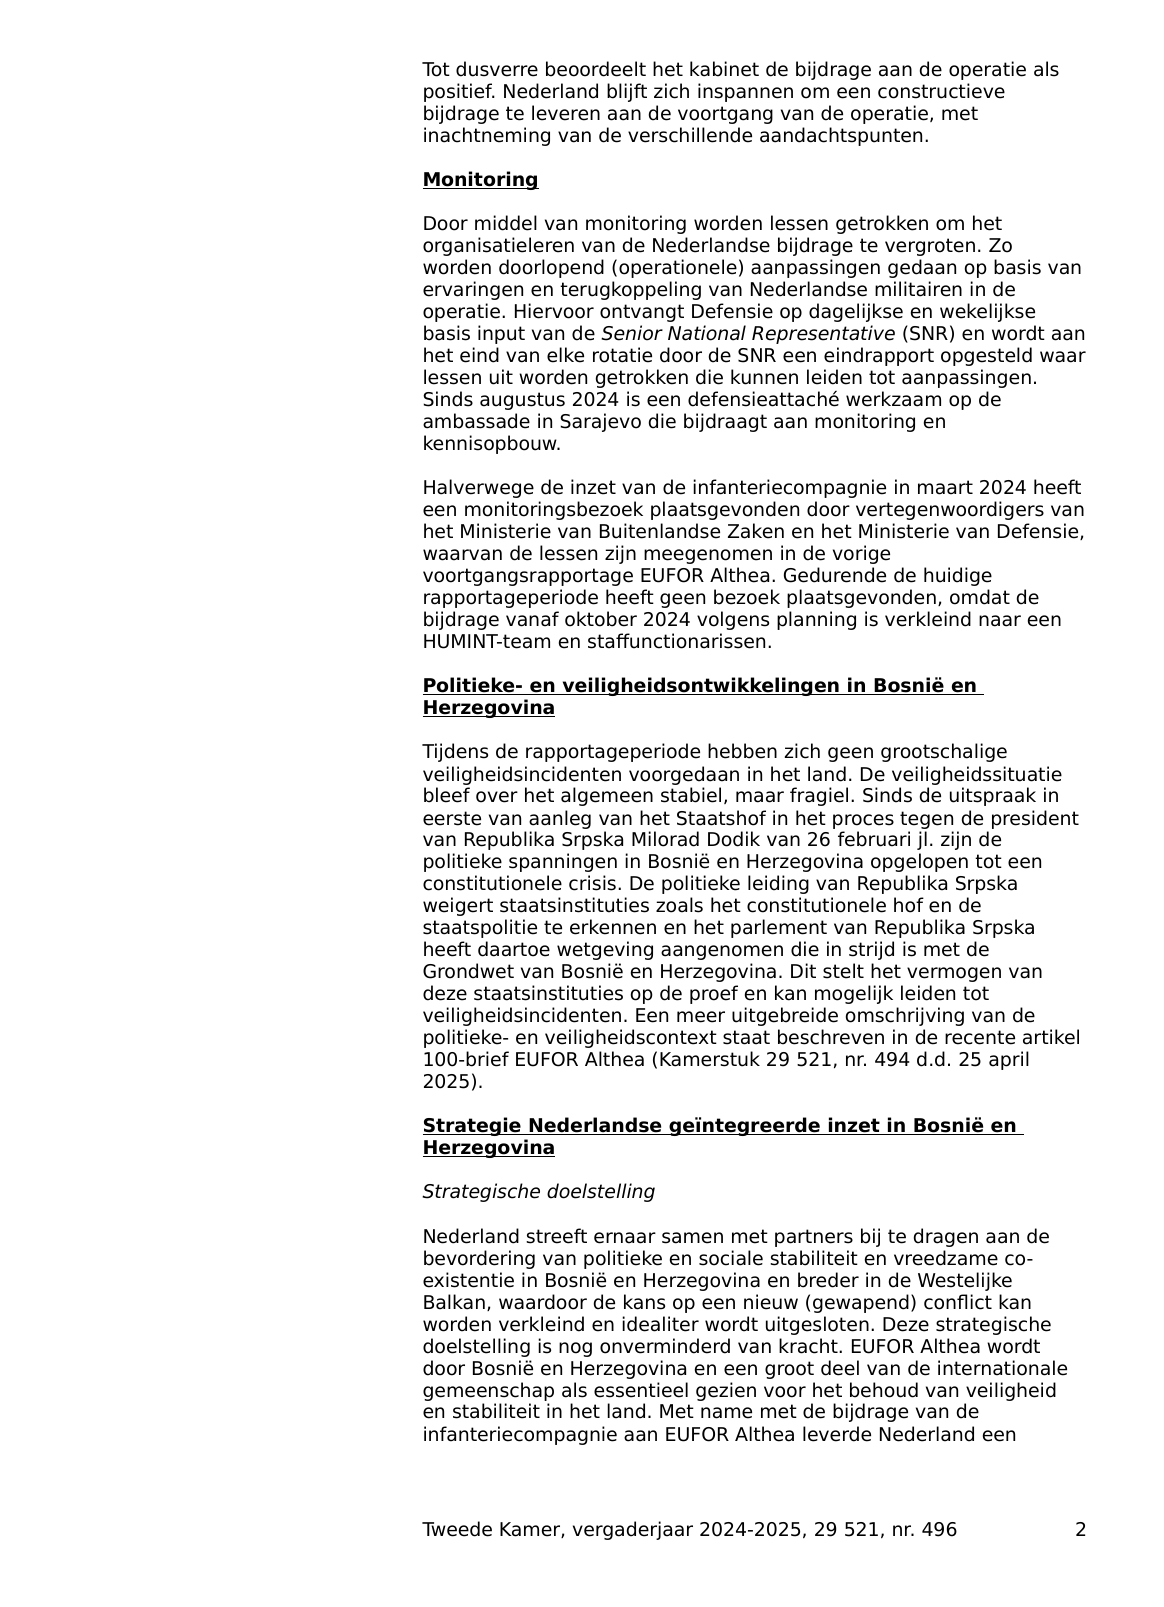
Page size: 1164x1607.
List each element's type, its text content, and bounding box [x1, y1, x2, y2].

subtitle Monitoring [422, 169, 1087, 191]
text Halverwege de inzet van de infanteriecompagnie in maart 2024 heeft een monitoringsbezoek plaatsgevonden door vertegenwoordigers van het Ministerie van Buitenlandse Zaken en het Ministerie van Defensie, waarvan de lessen zijn meegenomen in de vorige voortgangsrapportage EUFOR Althea. Gedurende de huidige rapportageperiode heeft geen bezoek plaatsgevonden, omdat de bijdrage vanaf oktober 2024 volgens planning is verkleind naar een HUMINT-team en staffunctionarissen. [422, 477, 1087, 653]
text Door middel van monitoring worden lessen getrokken om het organisatieleren van de Nederlandse bijdrage te vergroten. Zo worden doorlopend (operationele) aanpassingen gedaan op basis van ervaringen en terugkoppeling van Nederlandse militairen in de operatie. Hiervoor ontvangt Defensie op dagelijkse en wekelijkse basis input van de Senior National Representative (SNR) en wordt aan het eind van elke rotatie door de SNR een eindrapport opgesteld waar lessen uit worden getrokken die kunnen leiden tot aanpassingen. Sinds augustus 2024 is een defensieattaché werkzaam op de ambassade in Sarajevo die bijdraagt aan monitoring en kennisopbouw. [422, 213, 1087, 455]
text Tot dusverre beoordeelt het kabinet de bijdrage aan de operatie als positief. Nederland blijft zich inspannen om een constructieve bijdrage te leveren aan de voortgang van de operatie, met inachtneming van de verschillende aandachtspunten. [422, 59, 1087, 147]
text Nederland streeft ernaar samen met partners bij te dragen aan de bevordering van politieke en sociale stabiliteit en vreedzame co-existentie in Bosnië en Herzegovina en breder in de Westelijke Balkan, waardoor de kans op een nieuw (gewapend) conflict kan worden verkleind en idealiter wordt uitgesloten. Deze strategische doelstelling is nog onverminderd van kracht. EUFOR Althea wordt door Bosnië en Herzegovina en een groot deel van de internationale gemeenschap als essentieel gezien voor het behoud van veiligheid en stabiliteit in het land. Met name met de bijdrage van de infanteriecompagnie aan EUFOR Althea leverde Nederland een [422, 1226, 1087, 1445]
subtitle Politieke- en veiligheidsontwikkelingen in Bosnië en Herzegovina [422, 675, 1087, 719]
subtitle Strategische doelstelling [422, 1181, 1087, 1203]
subtitle Strategie Nederlandse geïntegreerde inzet in Bosnië en Herzegovina [422, 1115, 1087, 1159]
text Tijdens de rapportageperiode hebben zich geen grootschalige veiligheidsincidenten voorgedaan in het land. De veiligheidssituatie bleef over het algemeen stabiel, maar fragiel. Sinds de uitspraak in eerste van aanleg van het Staatshof in het proces tegen de president van Republika Srpska Milorad Dodik van 26 februari jl. zijn de politieke spanningen in Bosnië en Herzegovina opgelopen tot een constitutionele crisis. De politieke leiding van Republika Srpska weigert staatsinstituties zoals het constitutionele hof en de staatspolitie te erkennen en het parlement van Republika Srpska heeft daartoe wetgeving aangenomen die in strijd is met de Grondwet van Bosnië en Herzegovina. Dit stelt het vermogen van deze staatsinstituties op de proef en kan mogelijk leiden tot veiligheidsincidenten. Een meer uitgebreide omschrijving van de politieke- en veiligheidscontext staat beschreven in de recente artikel 100-brief EUFOR Althea (Kamerstuk 29 521, nr. 494 d.d. 25 april 2025). [422, 741, 1087, 1093]
